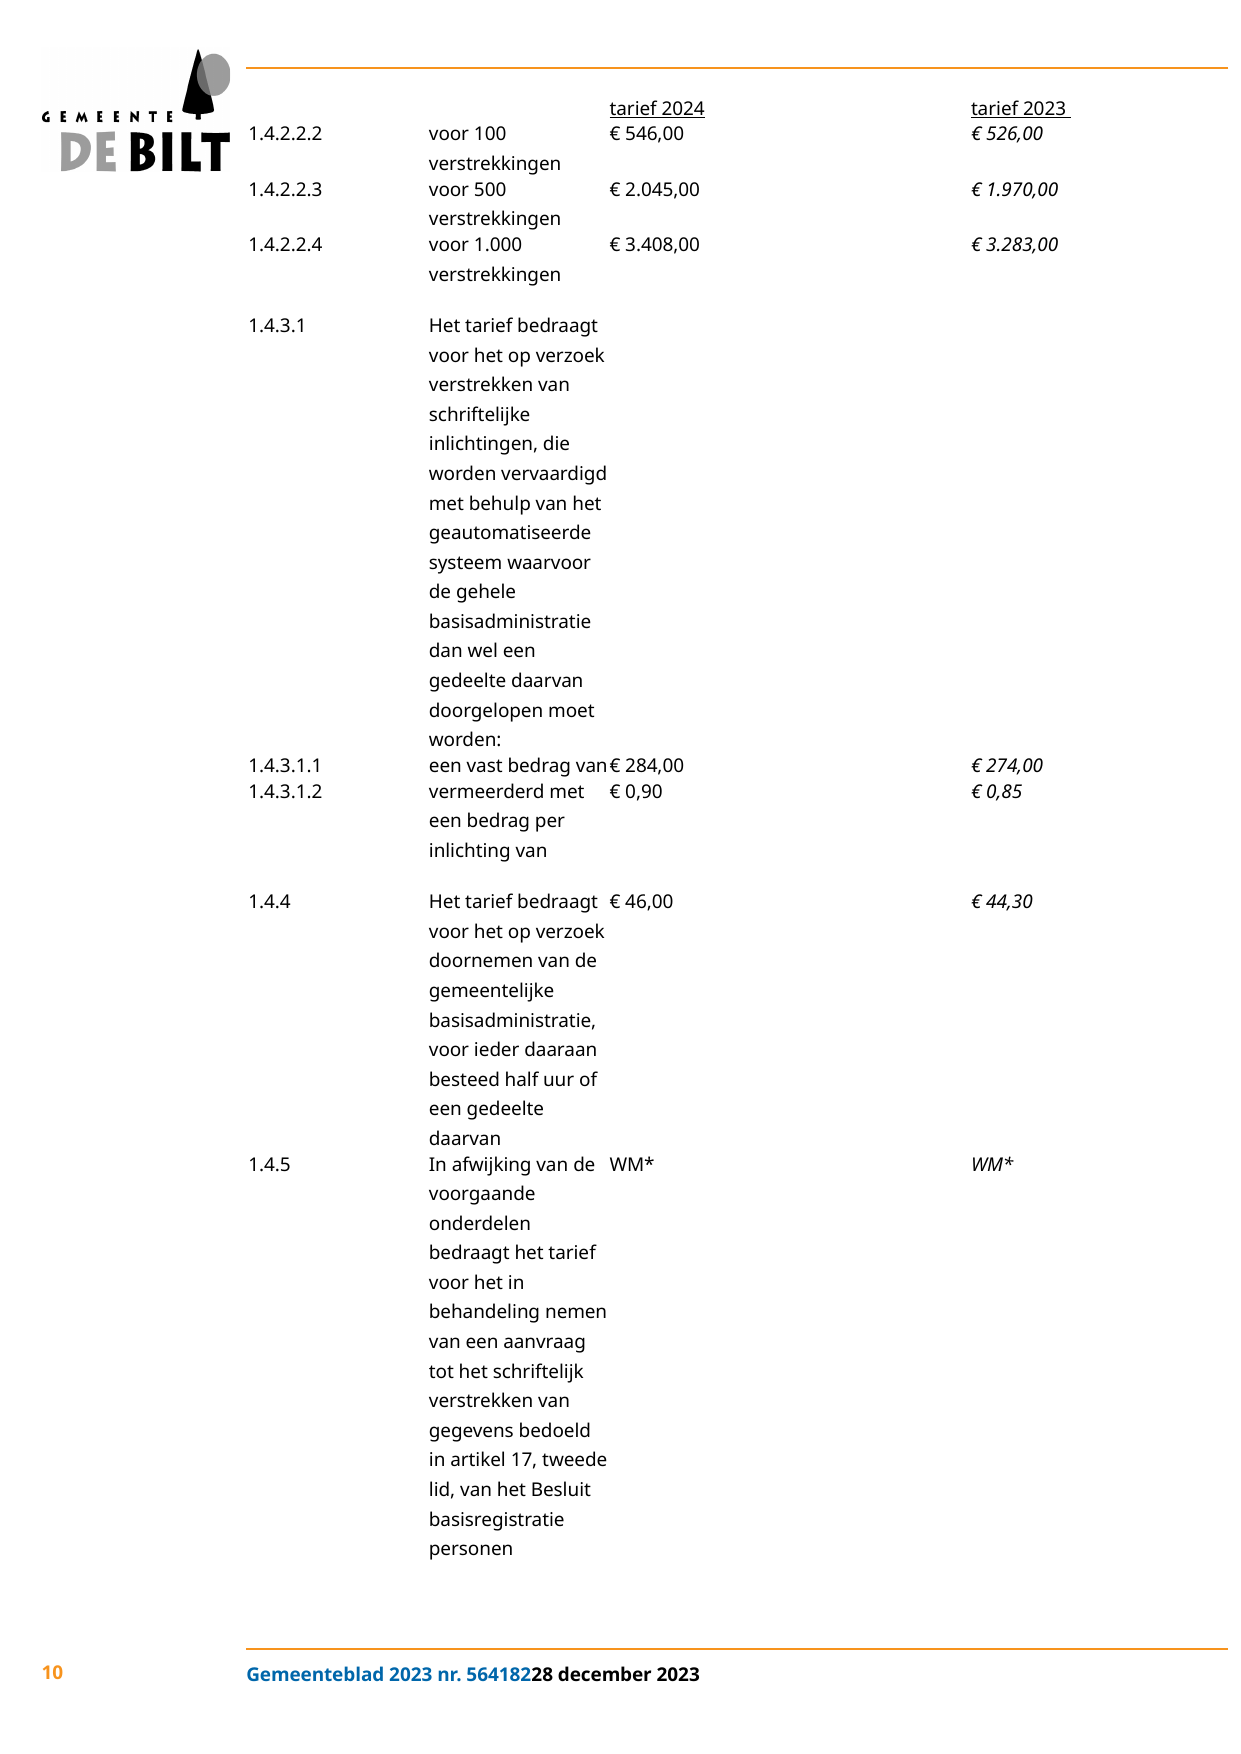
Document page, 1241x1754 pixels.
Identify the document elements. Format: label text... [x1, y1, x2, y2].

table_cell 1.4.3.1 [248, 312, 429, 752]
table_cell Het tarief bedraagt voor het op verzoek verstrekken van schriftelijke inlichtingen, die worden vervaardigd met behulp van het geautomatiseerde systeem waarvoor de gehele basisadministratie dan wel een gedeelte daarvan doorgelopen moet worden: [429, 312, 609, 752]
table_cell € 3.283,00 [971, 231, 1152, 286]
table_cell [248, 1561, 429, 1587]
table_cell voor 1.000 verstrekkingen [429, 231, 609, 286]
table_cell € 44,30 [971, 889, 1152, 1151]
table_cell 1.4.2.2.4 [248, 231, 429, 286]
table_cell [609, 286, 971, 312]
table_cell 1.4.3.1.2 [248, 778, 429, 863]
table_cell € 1.970,00 [971, 176, 1152, 231]
table_cell € 284,00 [609, 752, 971, 778]
table_header tarief 2024 [609, 95, 971, 121]
table_cell [971, 286, 1152, 312]
table_cell 1.4.2.2.3 [248, 176, 429, 231]
table_cell € 274,00 [971, 752, 1152, 778]
table_cell [429, 863, 609, 888]
table_cell 1.4.3.1.1 [248, 752, 429, 778]
table_cell [248, 286, 429, 312]
table_cell [429, 1561, 609, 1587]
table_cell 1.4.2.2.2 [248, 121, 429, 176]
table_cell een vast bedrag van [429, 752, 609, 778]
table_cell In afwijking van de voorgaande onderdelen bedraagt het tarief voor het in behandeling nemen van een aanvraag tot het schriftelijk verstrekken van gegevens bedoeld in artikel 17, tweede lid, van het Besluit basisregistratie personen [429, 1151, 609, 1561]
table_cell [609, 312, 971, 752]
table_cell 1.4.5 [248, 1151, 429, 1561]
table_cell [609, 1561, 971, 1587]
table_header [248, 95, 429, 121]
table_cell vermeerderd met een bedrag per inlichting van [429, 778, 609, 863]
table_cell [971, 1561, 1152, 1587]
table_cell € 526,00 [971, 121, 1152, 176]
table_cell WM* [971, 1151, 1152, 1561]
table_cell € 546,00 [609, 121, 971, 176]
picture [41, 47, 231, 172]
table_cell € 0,90 [609, 778, 971, 863]
table_cell € 46,00 [609, 889, 971, 1151]
table_cell 1.4.4 [248, 889, 429, 1151]
table_cell € 2.045,00 [609, 176, 971, 231]
table_cell Het tarief bedraagt voor het op verzoek doornemen van de gemeentelijke basisadministratie, voor ieder daaraan besteed half uur of een gedeelte daarvan [429, 889, 609, 1151]
table_cell voor 500 verstrekkingen [429, 176, 609, 231]
table_cell WM* [609, 1151, 971, 1561]
table_cell voor 100 verstrekkingen [429, 121, 609, 176]
table_cell [971, 312, 1152, 752]
table_cell € 0,85 [971, 778, 1152, 863]
table_header tarief 2023 [971, 95, 1152, 121]
table_cell [971, 863, 1152, 888]
table_cell [248, 863, 429, 888]
table_header [429, 95, 609, 121]
table_cell [609, 863, 971, 888]
table_cell € 3.408,00 [609, 231, 971, 286]
table_cell [429, 286, 609, 312]
